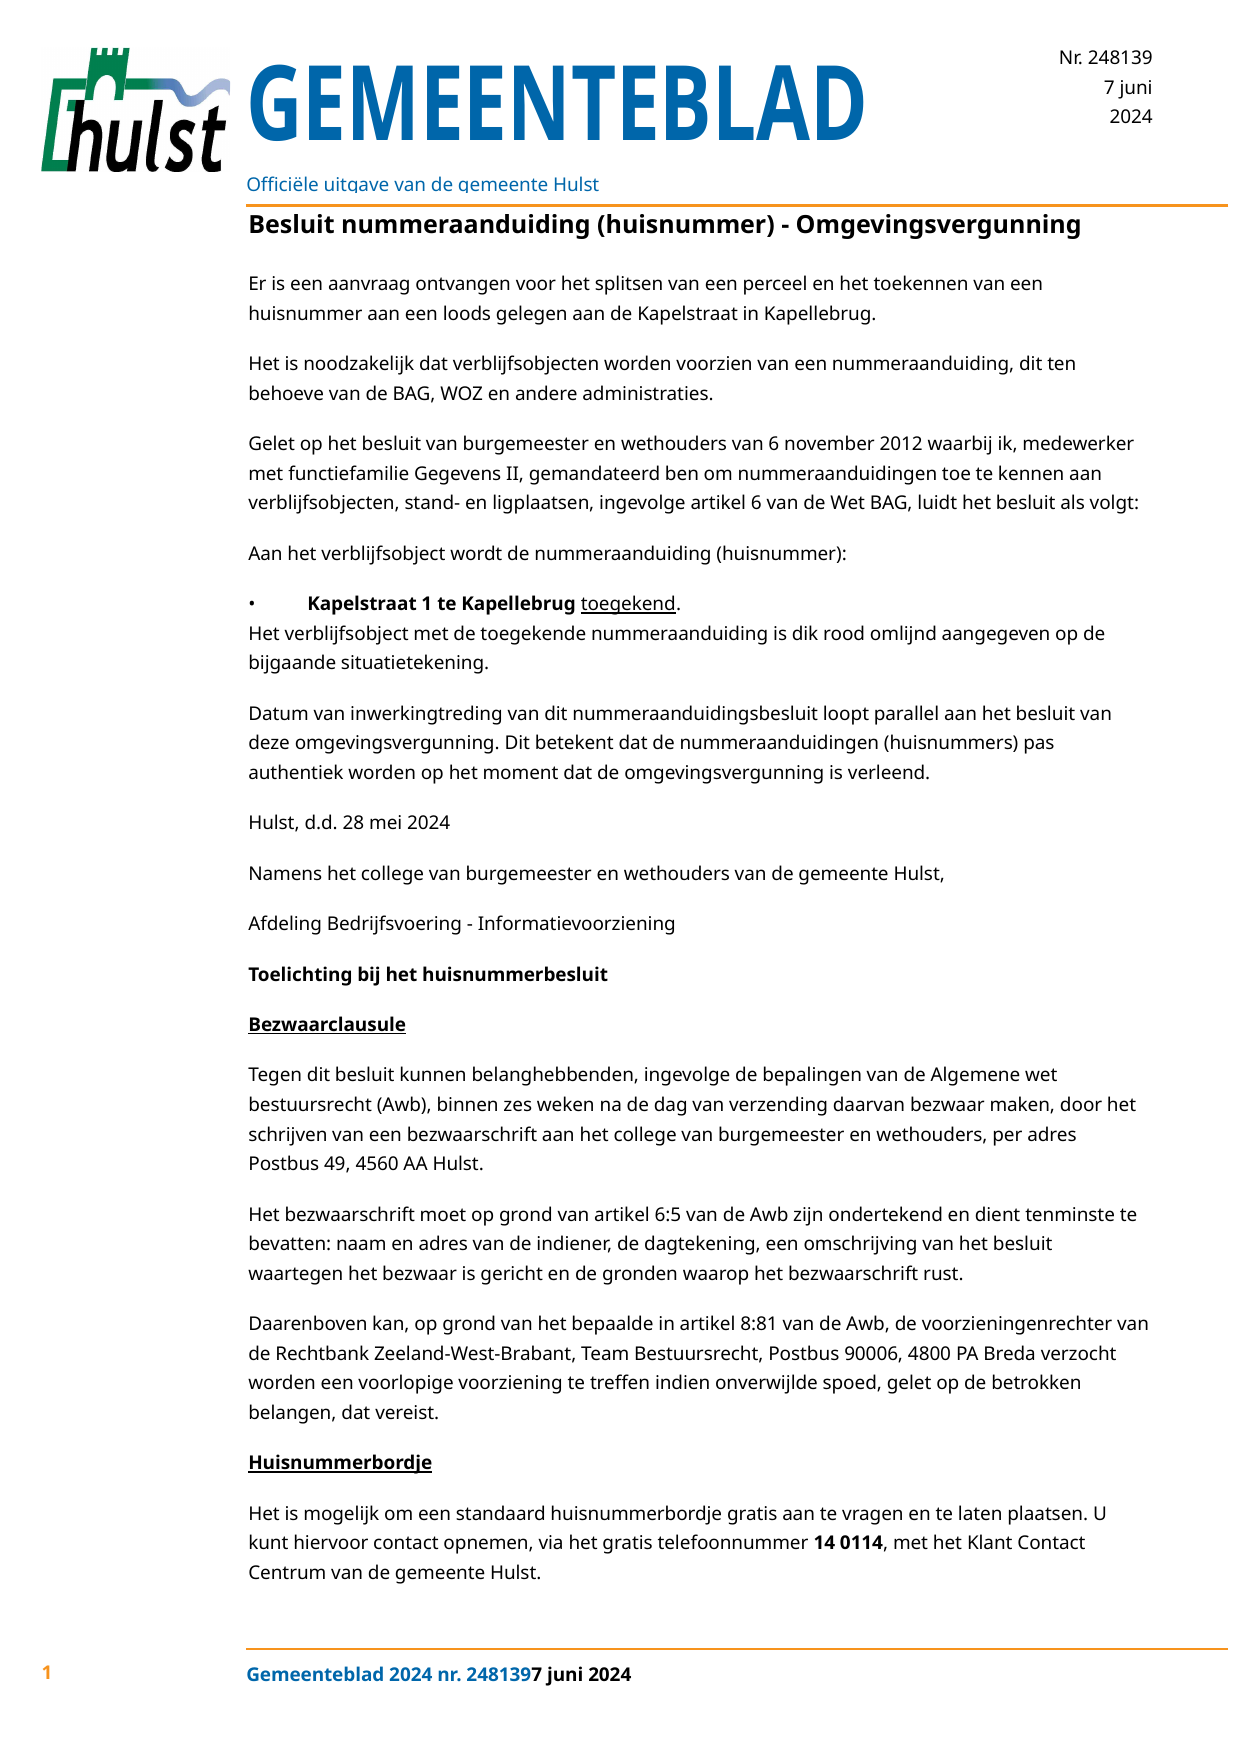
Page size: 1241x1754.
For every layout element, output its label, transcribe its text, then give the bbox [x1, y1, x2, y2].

text Aan het verblijfsobject wordt de nummeraanduiding (huisnummer): [248, 540, 1152, 566]
text Toelichting bij het huisnummerbesluit [248, 961, 1152, 986]
text Tegen dit besluit kunnen belanghebbenden, ingevolge de bepalingen van de Algemene wet bestuursrecht (Awb), binnen zes weken na de dag van verzending daarvan bezwaar maken, door het schrijven van een bezwaarschrift aan het college van burgemeester en wethouders, per adres Postbus 49, 4560 AA Hulst. [248, 1062, 1152, 1176]
text Gelet op het besluit van burgemeester en wethouders van 6 november 2012 waarbij ik, medewerker met functiefamilie Gegevens II, gemandateerd ben om nummeraanduidingen toe te kennen aan verblijfsobjecten, stand- en ligplaatsen, ingevolge artikel 6 van de Wet BAG, luidt het besluit als volgt: [248, 430, 1152, 515]
text Bezwaarclausule [248, 1011, 1152, 1037]
text Besluit nummeraanduiding (huisnummer) - Omgevingsvergunning [248, 207, 1152, 241]
text Er is een aanvraag ontvangen voor het splitsen van een perceel en het toekennen van een huisnummer aan een loods gelegen aan de Kapelstraat in Kapellebrug. [248, 270, 1152, 326]
text Hulst, d.d. 28 mei 2024 [248, 809, 1152, 835]
text Datum van inwerkingtreding van dit nummeraanduidingsbesluit loopt parallel aan het besluit van deze omgevingsvergunning. Dit betekent dat de nummeraanduidingen (huisnummers) pas authentiek worden op het moment dat de omgevingsvergunning is verleend. [248, 700, 1152, 785]
text Daarenboven kan, op grond van het bepaalde in artikel 8:81 van de Awb, de voorzieningenrechter van de Rechtbank Zeeland-West-Brabant, Team Bestuursrecht, Postbus 90006, 4800 PA Breda verzocht worden een voorlopige voorziening te treffen indien onverwijlde spoed, gelet op de betrokken belangen, dat vereist. [248, 1310, 1152, 1425]
text Het is noodzakelijk dat verblijfsobjecten worden voorzien van een nummeraanduiding, dit ten behoeve van de BAG, WOZ en andere administraties. [248, 350, 1152, 406]
text Het verblijfsobject met de toegekende nummeraanduiding is dik rood omlijnd aangegeven op de bijgaande situatietekening. [248, 620, 1152, 675]
text Het is mogelijk om een standaard huisnummerbordje gratis aan te vragen en te laten plaatsen. U kunt hiervoor contact opnemen, via het gratis telefoonnummer 14 0114, met het Klant Contact Centrum van de gemeente Hulst. [248, 1500, 1152, 1585]
text Het bezwaarschrift moet op grond van artikel 6:5 van de Awb zijn ondertekend en dient tenminste te bevatten: naam en adres van de indiener, de dagtekening, een omschrijving van het besluit waartegen het bezwaar is gericht en de gronden waarop het bezwaarschrift rust. [248, 1201, 1152, 1286]
picture [41, 47, 231, 172]
text Huisnummerbordje [248, 1449, 1152, 1475]
list Kapelstraat 1 te Kapellebrug toegekend. [248, 590, 1152, 616]
text Namens het college van burgemeester en wethouders van de gemeente Hulst, [248, 860, 1152, 886]
text Afdeling Bedrijfsvoering - Informatievoorziening [248, 910, 1152, 936]
